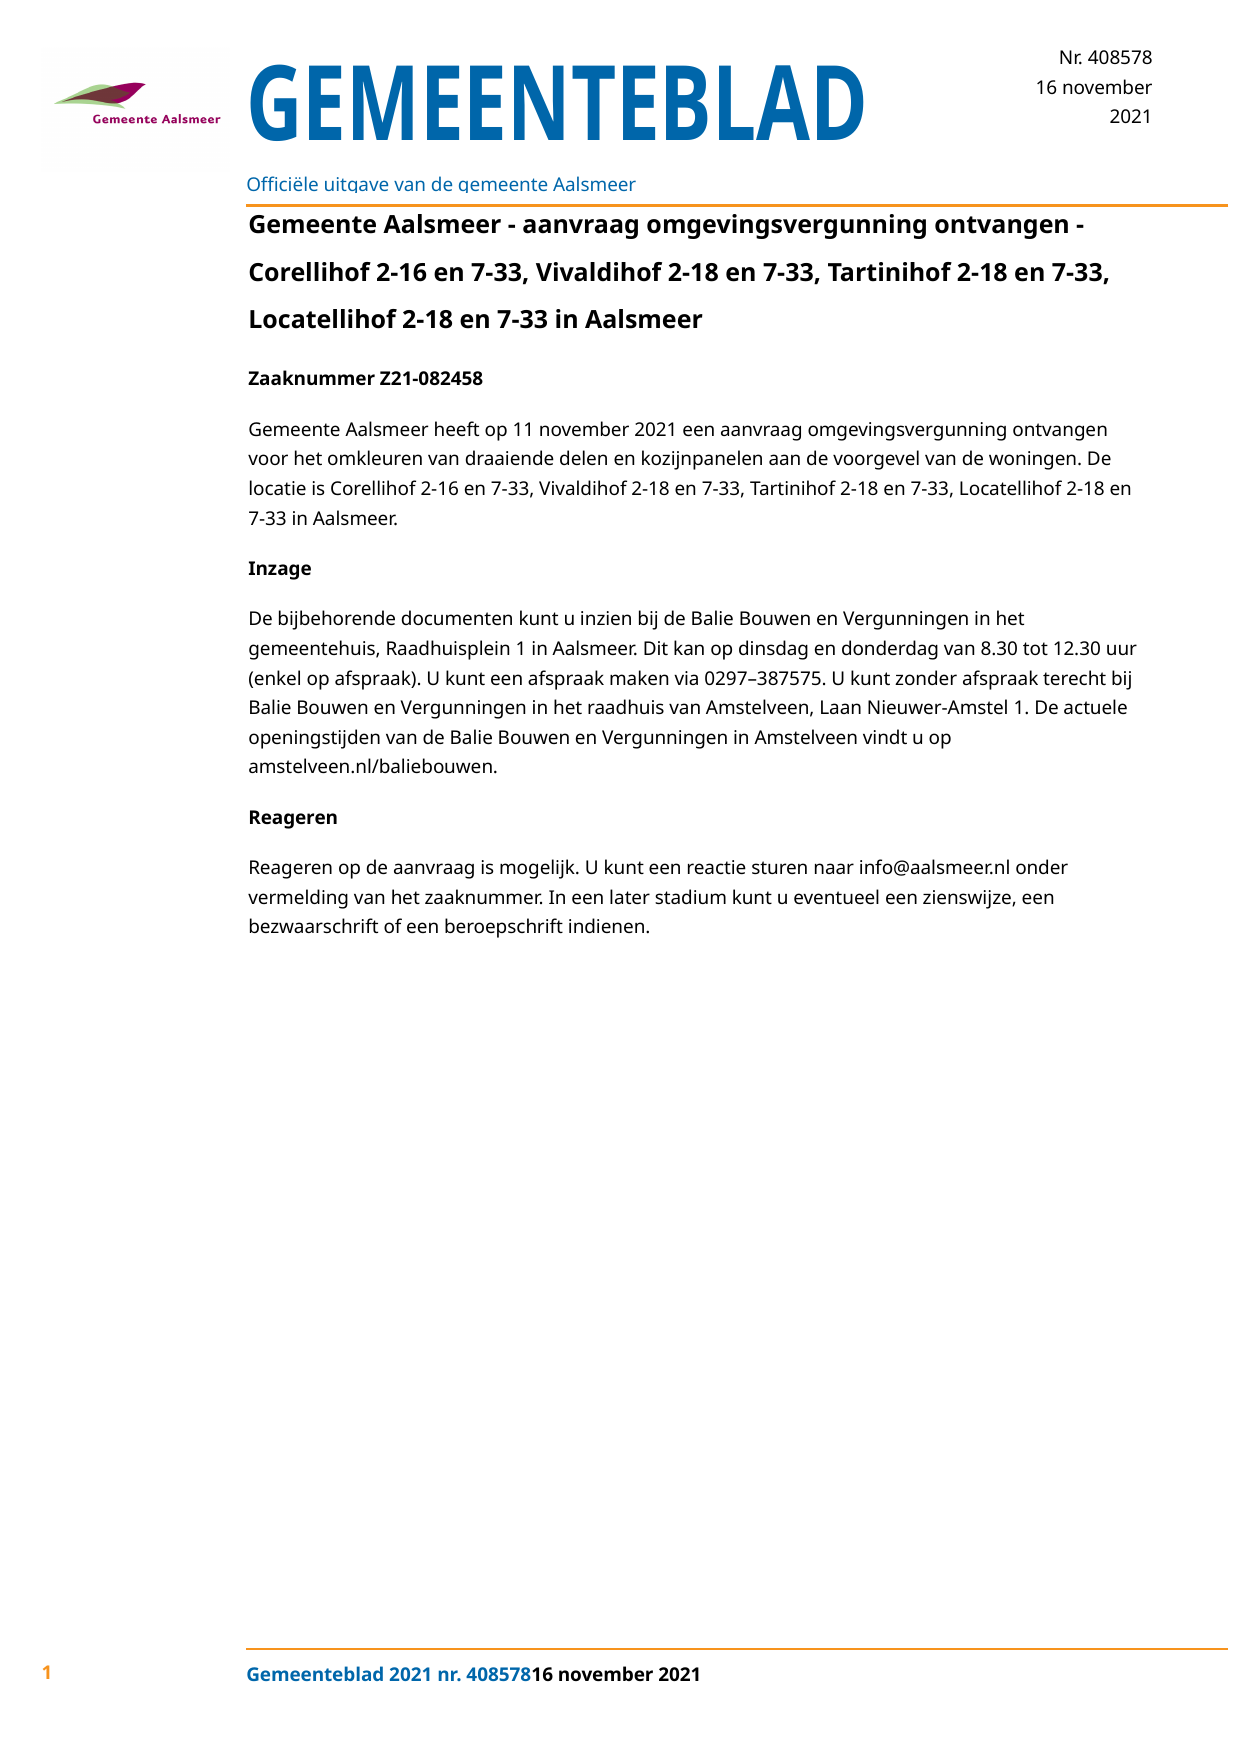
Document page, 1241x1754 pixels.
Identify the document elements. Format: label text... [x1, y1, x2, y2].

text Gemeente Aalsmeer - aanvraag omgevingsvergunning ontvangen - Corellihof 2-16 en 7-33, Vivaldihof 2-18 en 7-33, Tartinihof 2-18 en 7-33, Locatellihof 2-18 en 7-33 in Aalsmeer [248, 207, 1152, 336]
text Zaaknummer Z21-082458 [248, 366, 1152, 391]
picture [41, 47, 231, 172]
text Inzage [248, 555, 1152, 581]
text Reageren op de aanvraag is mogelijk. U kunt een reactie sturen naar info@aalsmeer.nl onder vermelding van het zaaknummer. In een later stadium kunt u eventueel een zienswijze, een bezwaarschrift of een beroepschrift indienen. [248, 854, 1152, 939]
text Reageren [248, 804, 1152, 829]
text Gemeente Aalsmeer heeft op 11 november 2021 een aanvraag omgevingsvergunning ontvangen voor het omkleuren van draaiende delen en kozijnpanelen aan de voorgevel van de woningen. De locatie is Corellihof 2-16 en 7-33, Vivaldihof 2-18 en 7-33, Tartinihof 2-18 en 7-33, Locatellihof 2-18 en 7-33 in Aalsmeer. [248, 416, 1152, 530]
text De bijbehorende documenten kunt u inzien bij de Balie Bouwen en Vergunningen in het gemeentehuis, Raadhuisplein 1 in Aalsmeer. Dit kan op dinsdag en donderdag van 8.30 tot 12.30 uur (enkel op afspraak). U kunt een afspraak maken via 0297–387575. U kunt zonder afspraak terecht bij Balie Bouwen en Vergunningen in het raadhuis van Amstelveen, Laan Nieuwer-Amstel 1. De actuele openingstijden van de Balie Bouwen en Vergunningen in Amstelveen vindt u op amstelveen.nl/baliebouwen. [248, 606, 1152, 779]
